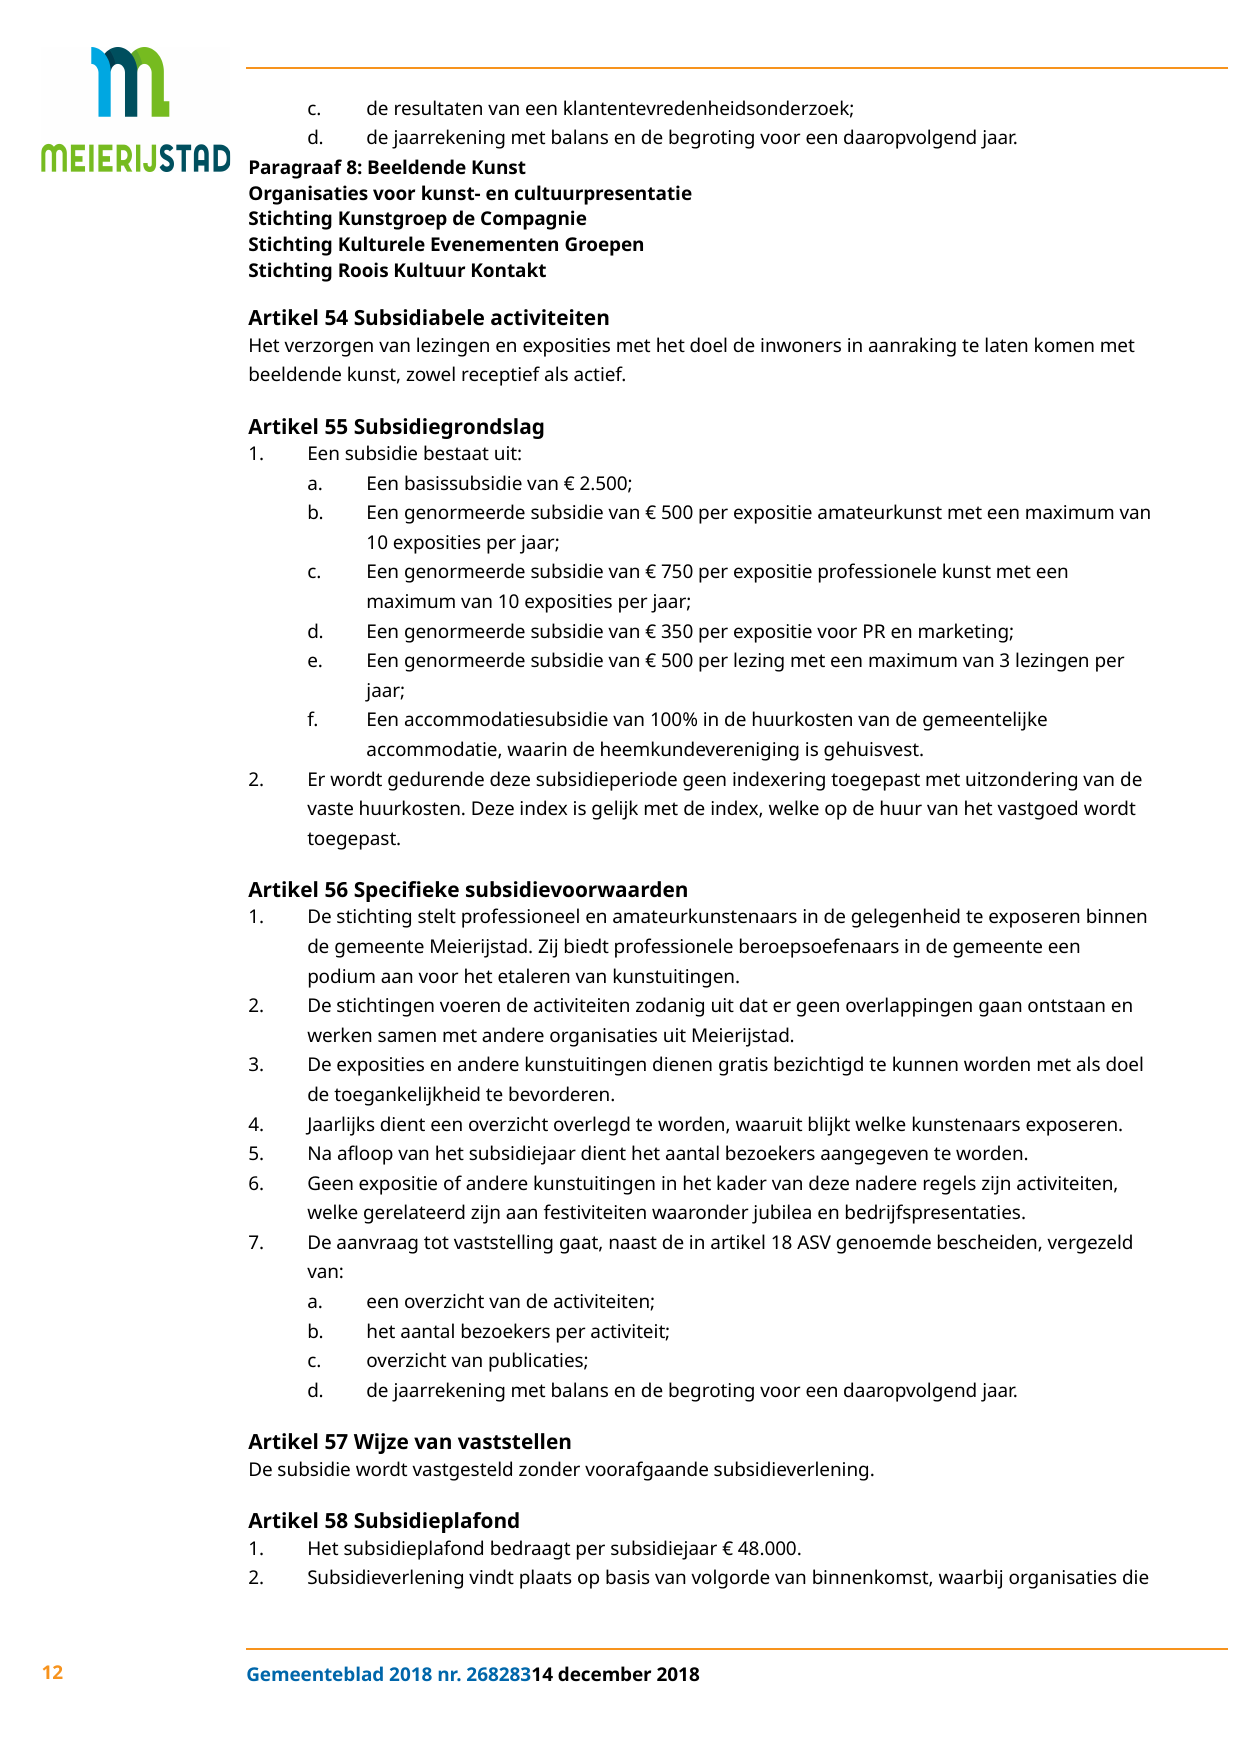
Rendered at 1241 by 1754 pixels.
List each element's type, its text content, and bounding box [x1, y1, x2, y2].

text Organisaties voor kunst- en cultuurpresentatie [248, 180, 1152, 205]
list Het subsidieplafond bedraagt per subsidiejaar € 48.000. [248, 1535, 1152, 1561]
text Paragraaf 8: Beeldende Kunst [248, 154, 1152, 180]
list Een genormeerde subsidie van € 500 per lezing met een maximum van 3 lezingen per jaar; [307, 647, 1152, 703]
picture [41, 47, 231, 172]
list Een accommodatiesubsidie van 100% in de huurkosten van de gemeentelijke accommodatie, waarin de heemkundevereniging is gehuisvest. [307, 707, 1152, 762]
list De aanvraag tot vaststelling gaat, naast de in artikel 18 ASV genoemde bescheiden, vergezeld van: [248, 1229, 1152, 1284]
list De stichting stelt professioneel en amateurkunstenaars in de gelegenheid te exposeren binnen de gemeente Meierijstad. Zij biedt professionele beroepsoefenaars in de gemeente een podium aan voor het etaleren van kunstuitingen. [248, 904, 1152, 989]
list de jaarrekening met balans en de begroting voor een daaropvolgend jaar. [307, 1377, 1152, 1403]
text Artikel 57 Wijze van vaststellen [248, 1427, 1152, 1456]
list Een genormeerde subsidie van € 750 per expositie professionele kunst met een maximum van 10 exposities per jaar; [307, 559, 1152, 614]
text Artikel 58 Subsidieplafond [248, 1506, 1152, 1535]
text Het verzorgen van lezingen en exposities met het doel de inwoners in aanraking te laten komen met beeldende kunst, zowel receptief als actief. [248, 332, 1152, 387]
list Een genormeerde subsidie van € 500 per expositie amateurkunst met een maximum van 10 exposities per jaar; [307, 499, 1152, 555]
list het aantal bezoekers per activiteit; [307, 1318, 1152, 1344]
list de resultaten van een klantentevredenheidsonderzoek; [307, 95, 1152, 121]
list de jaarrekening met balans en de begroting voor een daaropvolgend jaar. [307, 124, 1152, 150]
list een overzicht van de activiteiten; [307, 1288, 1152, 1314]
text Artikel 55 Subsidiegrondslag [248, 412, 1152, 440]
text De subsidie wordt vastgesteld zonder voorafgaande subsidieverlening. [248, 1456, 1152, 1482]
list Een genormeerde subsidie van € 350 per expositie voor PR en marketing; [307, 618, 1152, 643]
list De exposities en andere kunstuitingen dienen gratis bezichtigd te kunnen worden met als doel de toegankelijkheid te bevorderen. [248, 1052, 1152, 1107]
list Er wordt gedurende deze subsidieperiode geen indexering toegepast met uitzondering van de vaste huurkosten. Deze index is gelijk met de index, welke op de huur van het vastgoed wordt toegepast. [248, 766, 1152, 851]
text Artikel 56 Specifieke subsidievoorwaarden [248, 875, 1152, 904]
list Na afloop van het subsidiejaar dient het aantal bezoekers aangegeven te worden. [248, 1140, 1152, 1166]
text Artikel 54 Subsidiabele activiteiten [248, 303, 1152, 332]
list overzicht van publicaties; [307, 1347, 1152, 1373]
list Subsidieverlening vindt plaats op basis van volgorde van binnenkomst, waarbij organisaties die [248, 1564, 1152, 1590]
list Geen expositie of andere kunstuitingen in het kader van deze nadere regels zijn activiteiten, welke gerelateerd zijn aan festiviteiten waaronder jubilea en bedrijfspresentaties. [248, 1170, 1152, 1225]
text Stichting Kunstgroep de Compagnie [248, 205, 1152, 231]
text Stichting Roois Kultuur Kontakt [248, 257, 1152, 283]
list Een subsidie bestaat uit: [248, 440, 1152, 466]
text Stichting Kulturele Evenementen Groepen [248, 231, 1152, 257]
list Een basissubsidie van € 2.500; [307, 470, 1152, 496]
list Jaarlijks dient een overzicht overlegd te worden, waaruit blijkt welke kunstenaars exposeren. [248, 1111, 1152, 1137]
list De stichtingen voeren de activiteiten zodanig uit dat er geen overlappingen gaan ontstaan en werken samen met andere organisaties uit Meierijstad. [248, 992, 1152, 1048]
